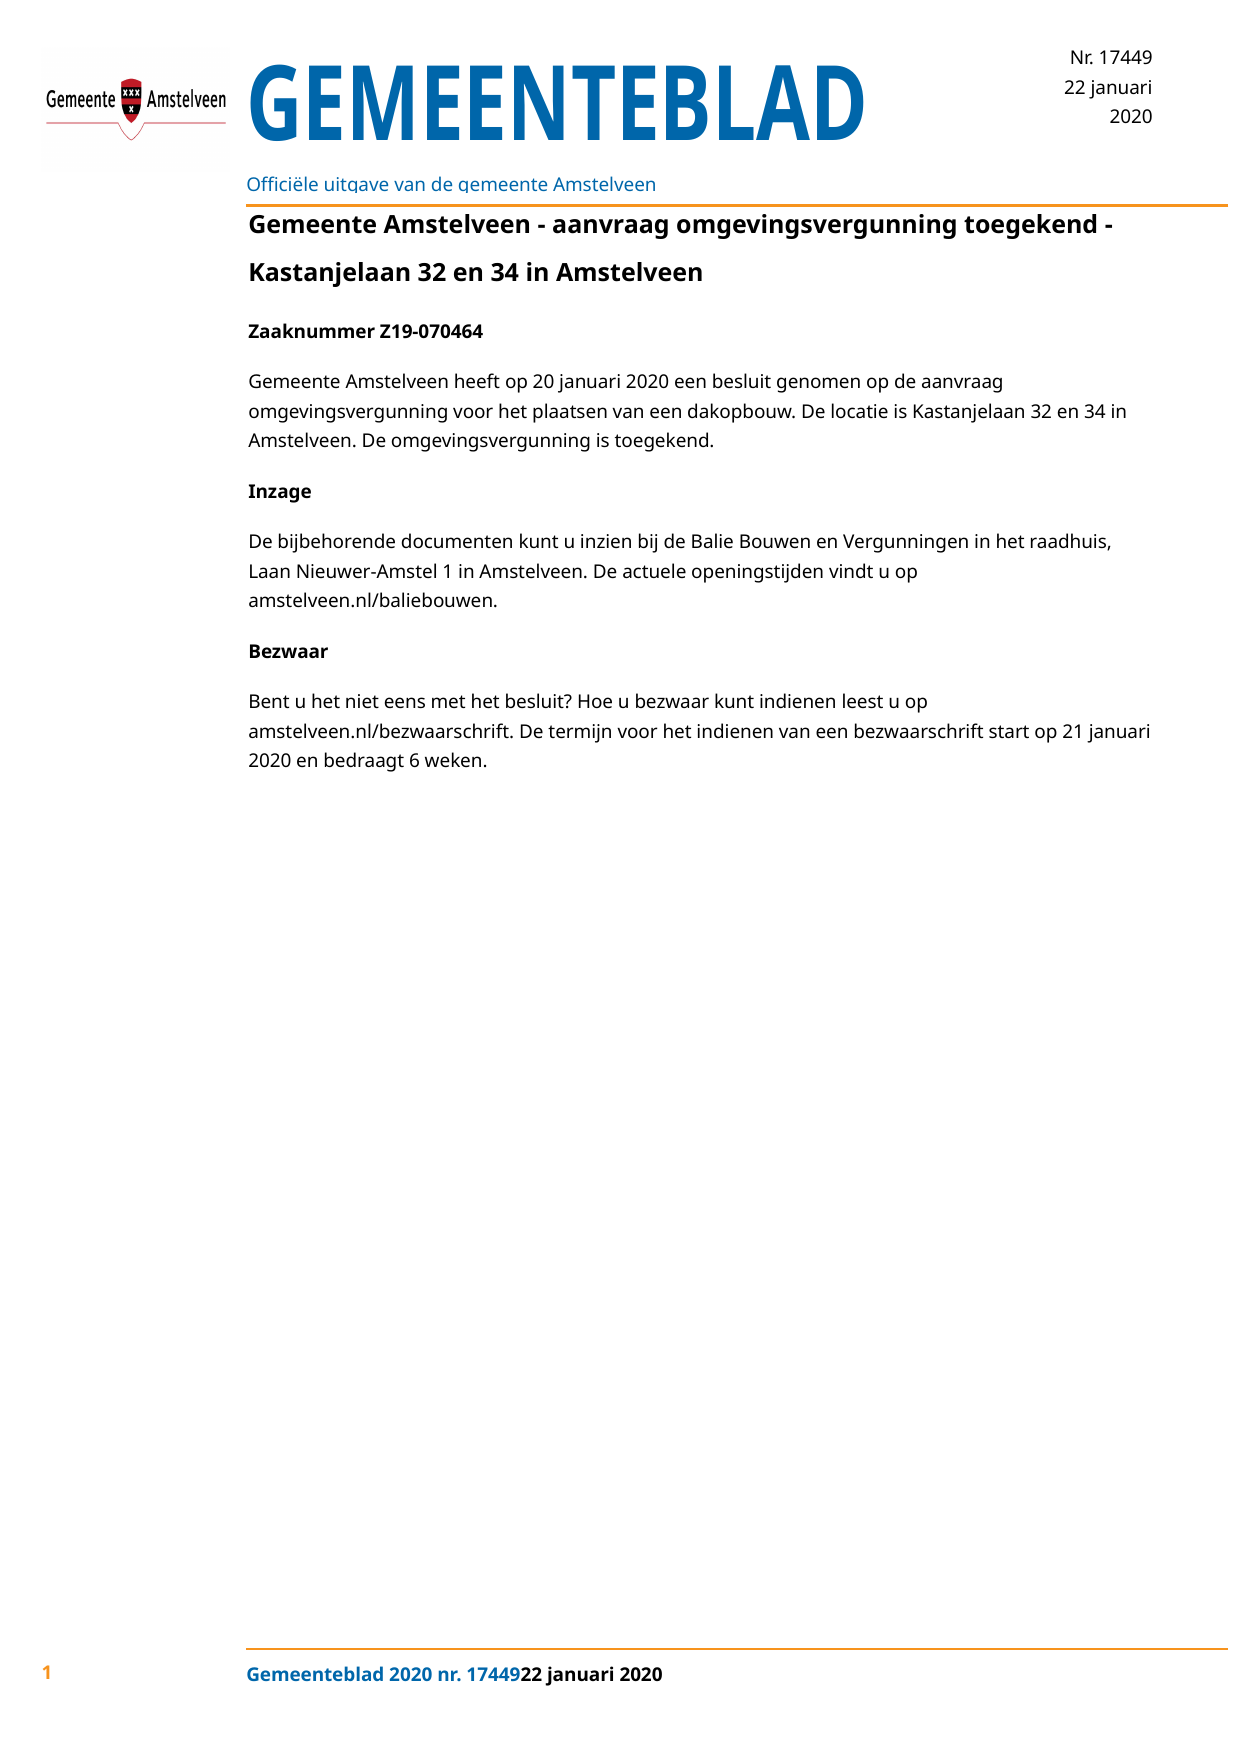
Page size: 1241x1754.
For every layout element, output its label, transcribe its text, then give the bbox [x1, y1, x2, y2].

text De bijbehorende documenten kunt u inzien bij de Balie Bouwen en Vergunningen in het raadhuis, Laan Nieuwer-Amstel 1 in Amstelveen. De actuele openingstijden vindt u op amstelveen.nl/baliebouwen. [248, 528, 1152, 613]
text Gemeente Amstelveen heeft op 20 januari 2020 een besluit genomen op de aanvraag omgevingsvergunning voor het plaatsen van een dakopbouw. De locatie is Kastanjelaan 32 en 34 in Amstelveen. De omgevingsvergunning is toegekend. [248, 368, 1152, 453]
text Zaaknummer Z19-070464 [248, 318, 1152, 344]
text Inzage [248, 478, 1152, 504]
text Bent u het niet eens met het besluit? Hoe u bezwaar kunt indienen leest u op amstelveen.nl/bezwaarschrift. De termijn voor het indienen van een bezwaarschrift start op 21 januari 2020 en bedraagt 6 weken. [248, 688, 1152, 773]
text Bezwaar [248, 638, 1152, 664]
text Gemeente Amstelveen - aanvraag omgevingsvergunning toegekend - Kastanjelaan 32 en 34 in Amstelveen [248, 207, 1152, 288]
picture [41, 47, 231, 172]
